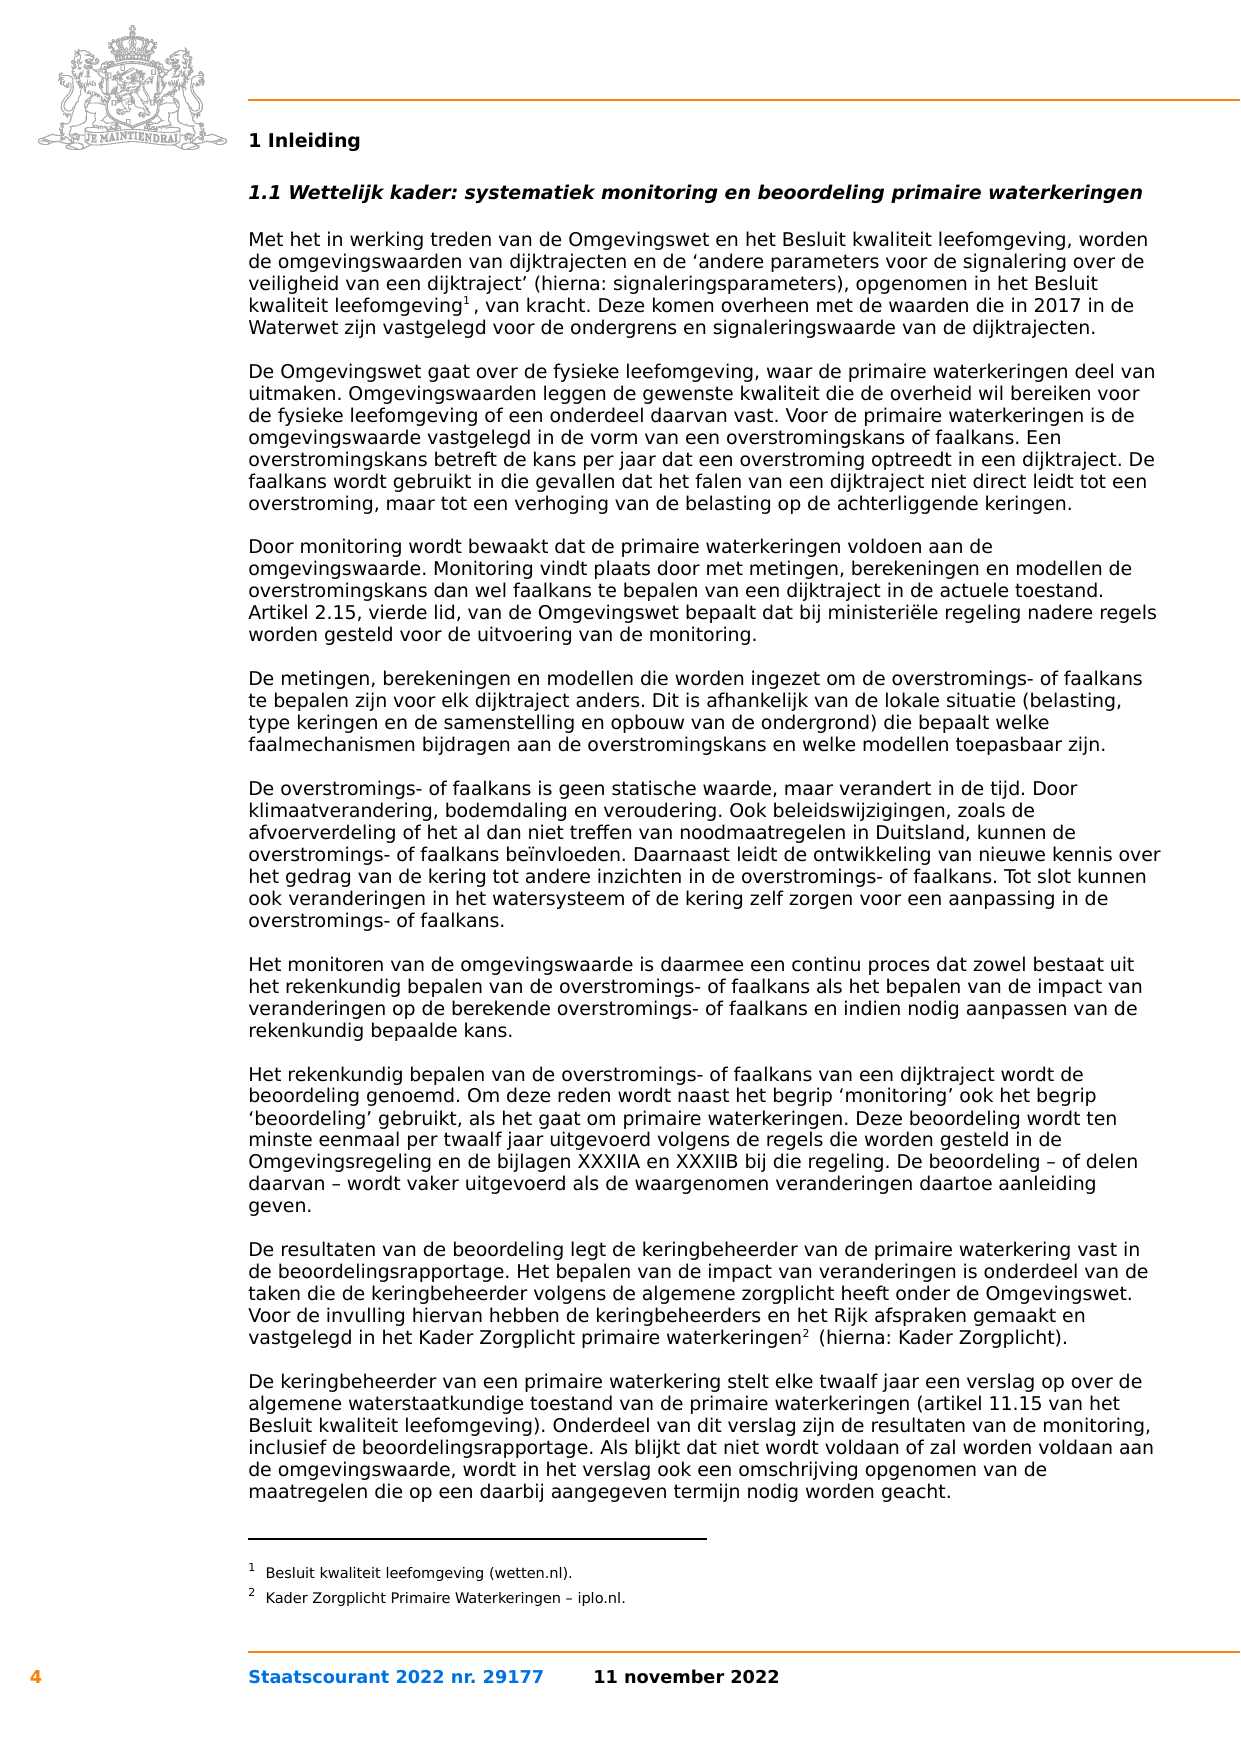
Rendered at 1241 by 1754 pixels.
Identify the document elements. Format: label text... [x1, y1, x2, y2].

text Het monitoren van de omgevingswaarde is daarmee een continu proces dat zowel bestaat uit het rekenkundig bepalen van de overstromings- of faalkans als het bepalen van de impact van veranderingen op de berekende overstromings- of faalkans en indien nodig aanpassen van de rekenkundig bepaalde kans. [248, 954, 1163, 1042]
picture [38, 25, 227, 150]
text Het rekenkundig bepalen van de overstromings- of faalkans van een dijktraject wordt de beoordeling genoemd. Om deze reden wordt naast het begrip ‘monitoring’ ook het begrip ‘beoordeling’ gebruikt, als het gaat om primaire waterkeringen. Deze beoordeling wordt ten minste eenmaal per twaalf jaar uitgevoerd volgens de regels die worden gesteld in de Omgevingsregeling en de bijlagen XXXIIA en XXXIIB bij die regeling. De beoordeling – of delen daarvan – wordt vaker uitgevoerd als de waargenomen veranderingen daartoe aanleiding geven. [248, 1063, 1163, 1217]
text De metingen, berekeningen en modellen die worden ingezet om de overstromings- of faalkans te bepalen zijn voor elk dijktraject anders. Dit is afhankelijk van de lokale situatie (belasting, type keringen en de samenstelling en opbouw van de ondergrond) die bepaalt welke faalmechanismen bijdragen aan de overstromingskans en welke modellen toepasbaar zijn. [248, 668, 1163, 756]
text Door monitoring wordt bewaakt dat de primaire waterkeringen voldoen aan de omgevingswaarde. Monitoring vindt plaats door met metingen, berekeningen en modellen de overstromingskans dan wel faalkans te bepalen van een dijktraject in de actuele toestand. Artikel 2.15, vierde lid, van de Omgevingswet bepaalt dat bij ministeriële regeling nadere regels worden gesteld voor de uitvoering van de monitoring. [248, 536, 1163, 646]
text De Omgevingswet gaat over de fysieke leefomgeving, waar de primaire waterkeringen deel van uitmaken. Omgevingswaarden leggen de gewenste kwaliteit die de overheid wil bereiken voor de fysieke leefomgeving of een onderdeel daarvan vast. Voor de primaire waterkeringen is de omgevingswaarde vastgelegd in de vorm van een overstromingskans of faalkans. Een overstromingskans betreft de kans per jaar dat een overstroming optreedt in een dijktraject. De faalkans wordt gebruikt in die gevallen dat het falen van een dijktraject niet direct leidt tot een overstroming, maar tot een verhoging van de belasting op de achterliggende keringen. [248, 361, 1163, 514]
text De resultaten van de beoordeling legt de keringbeheerder van de primaire waterkering vast in de beoordelingsrapportage. Het bepalen van de impact van veranderingen is onderdeel van de taken die de keringbeheerder volgens de algemene zorgplicht heeft onder de Omgevingswet. Voor de invulling hiervan hebben de keringbeheerders en het Rijk afspraken gemaakt en vastgelegd in het Kader Zorgplicht primaire waterkeringen (hierna: Kader Zorgplicht). [248, 1239, 1163, 1349]
text De overstromings- of faalkans is geen statische waarde, maar verandert in de tijd. Door klimaatverandering, bodemdaling en veroudering. Ook beleidswijzigingen, zoals de afvoerverdeling of het al dan niet treffen van noodmaatregelen in Duitsland, kunnen de overstromings- of faalkans beïnvloeden. Daarnaast leidt de ontwikkeling van nieuwe kennis over het gedrag van de kering tot andere inzichten in de overstromings- of faalkans. Tot slot kunnen ook veranderingen in het watersysteem of de kering zelf zorgen voor een aanpassing in de overstromings- of faalkans. [248, 778, 1163, 932]
text Kader Zorgplicht Primaire Waterkeringen – iplo.nl. [248, 1586, 1163, 1608]
subtitle 1.1 Wettelijk kader: systematiek monitoring en beoordeling primaire waterkeringen [248, 182, 1163, 204]
text Besluit kwaliteit leefomgeving (wetten.nl). [248, 1561, 1163, 1583]
text De keringbeheerder van een primaire waterkering stelt elke twaalf jaar een verslag op over de algemene waterstaatkundige toestand van de primaire waterkeringen (artikel 11.15 van het Besluit kwaliteit leefomgeving). Onderdeel van dit verslag zijn de resultaten van de monitoring, inclusief de beoordelingsrapportage. Als blijkt dat niet wordt voldaan of zal worden voldaan aan de omgevingswaarde, wordt in het verslag ook een omschrijving opgenomen van de maatregelen die op een daarbij aangegeven termijn nodig worden geacht. [248, 1371, 1163, 1503]
text Met het in werking treden van de Omgevingswet en het Besluit kwaliteit leefomgeving, worden de omgevingswaarden van dijktrajecten en de ‘andere parameters voor de signalering over de veiligheid van een dijktraject’ (hierna: signaleringsparameters), opgenomen in het Besluit kwaliteit leefomgeving, van kracht. Deze komen overheen met de waarden die in 2017 in de Waterwet zijn vastgelegd voor de ondergrens en signaleringswaarde van de dijktrajecten. [248, 229, 1163, 339]
subtitle 1 Inleiding [248, 130, 1163, 152]
